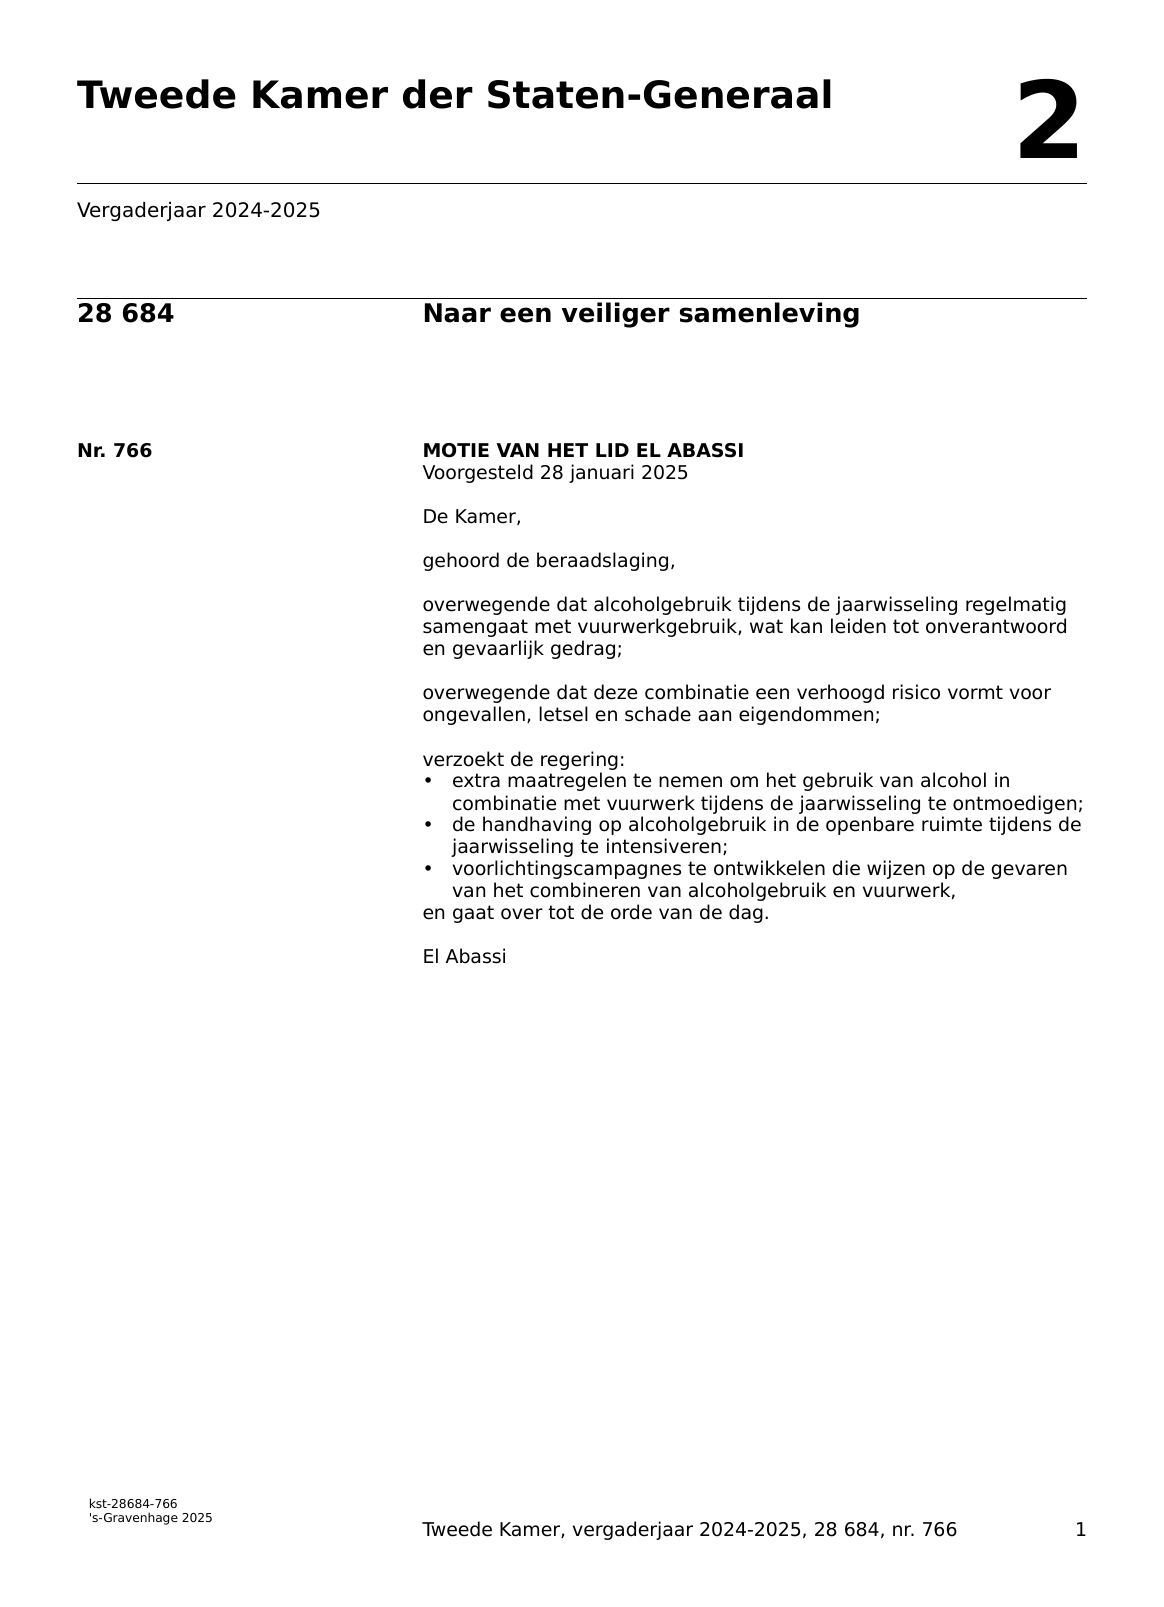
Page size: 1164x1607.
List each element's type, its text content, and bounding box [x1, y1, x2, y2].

table_cell Vergaderjaar 2024-2025 [77, 184, 1087, 298]
text • de handhaving op alcoholgebruik in de openbare ruimte tijdens de jaarwisseling te intensiveren; [422, 814, 1087, 858]
text gehoord de beraadslaging, [422, 550, 1087, 572]
text verzoekt de regering: [422, 748, 1087, 770]
text Voorgesteld 28 januari 2025 [422, 462, 1087, 484]
table_header Tweede Kamer der Staten-Generaal [77, 59, 886, 183]
text kst-28684-766 [88, 1497, 323, 1511]
subtitle 28 684 Naar een veiliger samenleving [77, 299, 1087, 329]
text • voorlichtingscampagnes te ontwikkelen die wijzen op de gevaren van het combineren van alcoholgebruik en vuurwerk, [422, 858, 1087, 902]
text • extra maatregelen te nemen om het gebruik van alcohol in combinatie met vuurwerk tijdens de jaarwisseling te ontmoedigen; [422, 770, 1087, 814]
text De Kamer, [422, 506, 1087, 528]
text en gaat over tot de orde van de dag. [422, 902, 1087, 924]
text El Abassi [422, 946, 1087, 968]
text overwegende dat deze combinatie een verhoogd risico vormt voor ongevallen, letsel en schade aan eigendommen; [422, 682, 1087, 726]
table_header 2 [886, 59, 1087, 183]
subtitle Nr. 766 MOTIE VAN HET LID EL ABASSI [77, 440, 1087, 462]
text overwegende dat alcoholgebruik tijdens de jaarwisseling regelmatig samengaat met vuurwerkgebruik, wat kan leiden tot onverantwoord en gevaarlijk gedrag; [422, 594, 1087, 660]
text 's-Gravenhage 2025 [88, 1511, 323, 1525]
